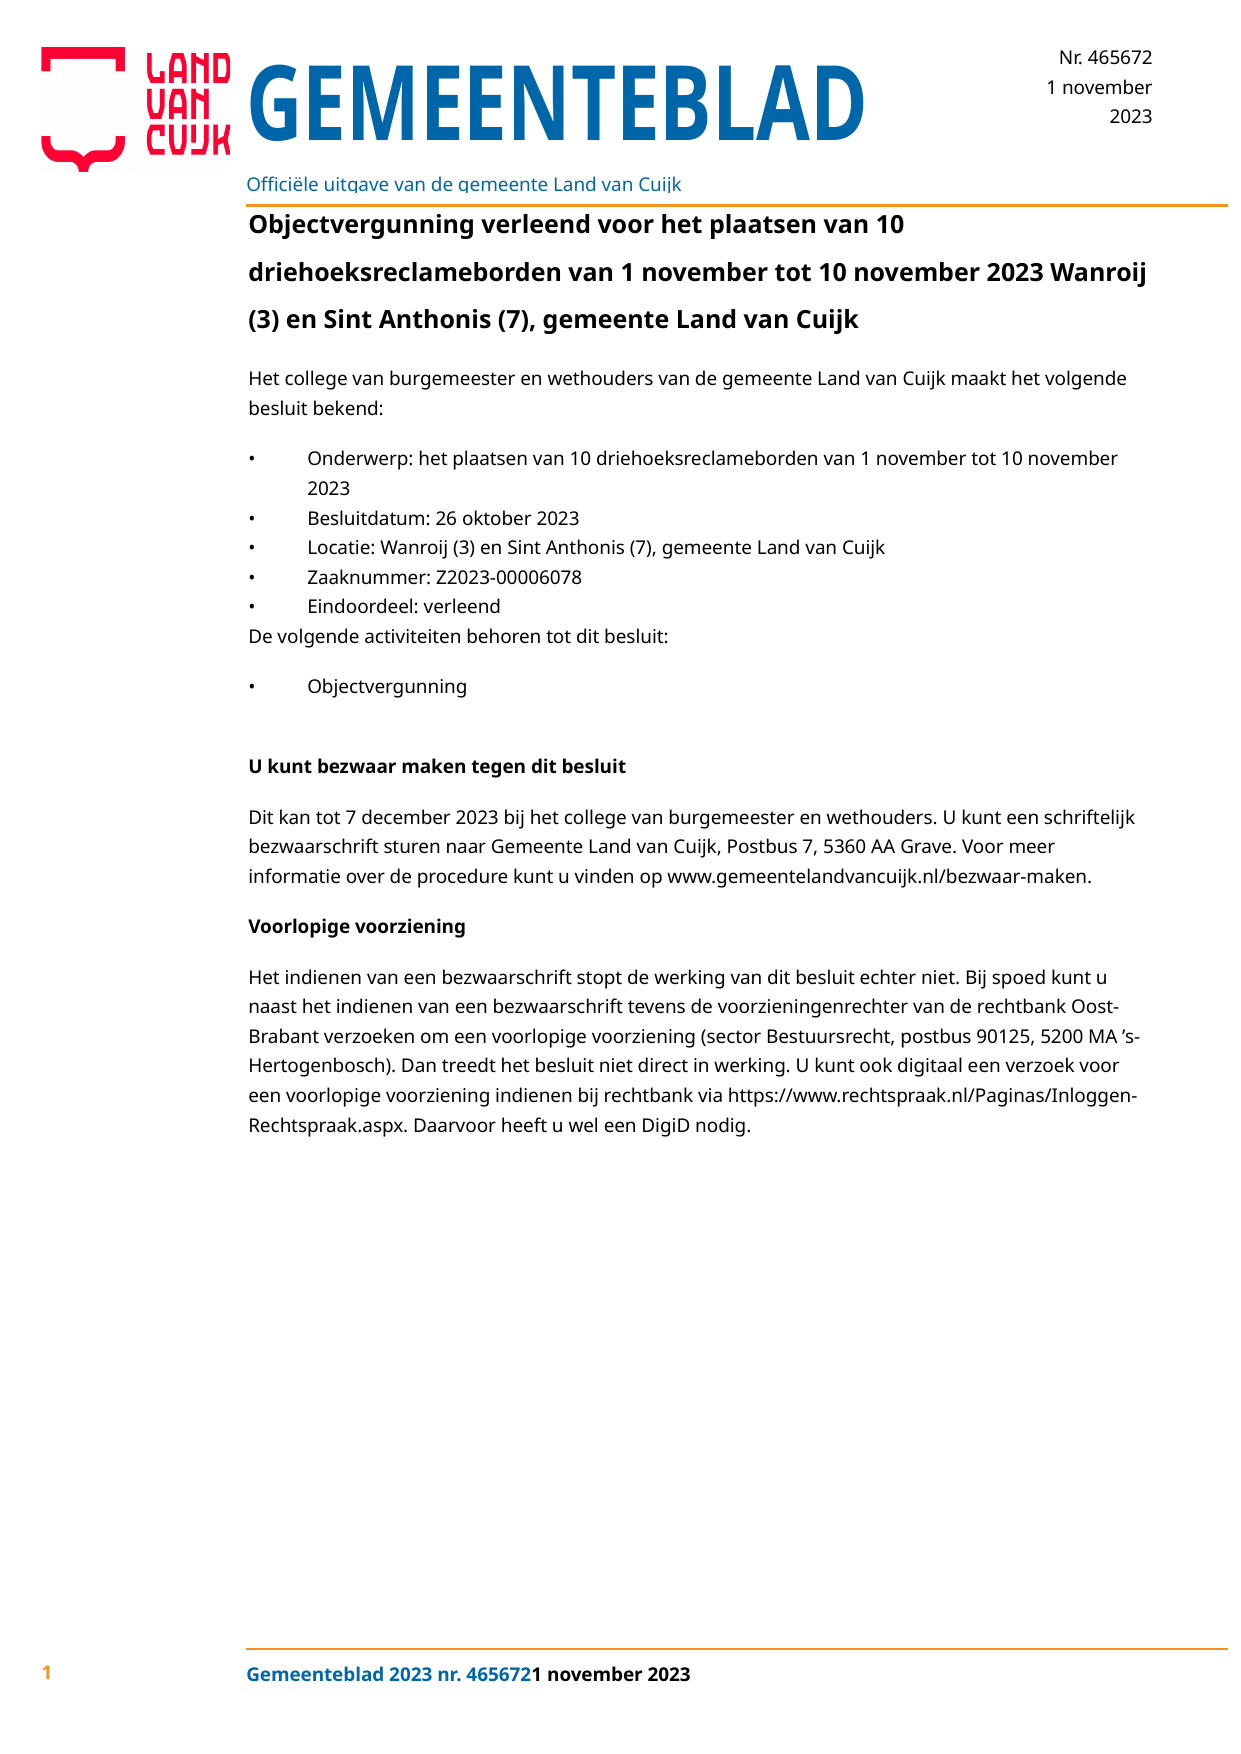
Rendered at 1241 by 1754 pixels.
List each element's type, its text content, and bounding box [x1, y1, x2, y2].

picture [41, 47, 231, 172]
list Objectvergunning [248, 673, 1152, 699]
text Voorlopige voorziening [248, 913, 1152, 939]
text U kunt bezwaar maken tegen dit besluit [248, 753, 1152, 779]
list Onderwerp: het plaatsen van 10 driehoeksreclameborden van 1 november tot 10 november 2023 [248, 446, 1152, 501]
text Objectvergunning verleend voor het plaatsen van 10 driehoeksreclameborden van 1 november tot 10 november 2023 Wanroij (3) en Sint Anthonis (7), gemeente Land van Cuijk [248, 207, 1152, 336]
list Eindoordeel: verleend [248, 593, 1152, 619]
list Besluitdatum: 26 oktober 2023 [248, 505, 1152, 530]
list Zaaknummer: Z2023-00006078 [248, 564, 1152, 589]
text Dit kan tot 7 december 2023 bij het college van burgemeester en wethouders. U kunt een schriftelijk bezwaarschrift sturen naar Gemeente Land van Cuijk, Postbus 7, 5360 AA Grave. Voor meer informatie over de procedure kunt u vinden op www.gemeentelandvancuijk.nl/bezwaar-maken. [248, 804, 1152, 889]
text Het college van burgemeester en wethouders van de gemeente Land van Cuijk maakt het volgende besluit bekend: [248, 366, 1152, 421]
list Locatie: Wanroij (3) en Sint Anthonis (7), gemeente Land van Cuijk [248, 534, 1152, 560]
text Het indienen van een bezwaarschrift stopt de werking van dit besluit echter niet. Bij spoed kunt u naast het indienen van een bezwaarschrift tevens de voorzieningenrechter van de rechtbank Oost-Brabant verzoeken om een voorlopige voorziening (sector Bestuursrecht, postbus 90125, 5200 MA ’s-Hertogenbosch). Dan treedt het besluit niet direct in werking. U kunt ook digitaal een verzoek voor een voorlopige voorziening indienen bij rechtbank via https://www.rechtspraak.nl/Paginas/Inloggen-Rechtspraak.aspx. Daarvoor heeft u wel een DigiD nodig. [248, 964, 1152, 1137]
text De volgende activiteiten behoren tot dit besluit: [248, 623, 1152, 649]
